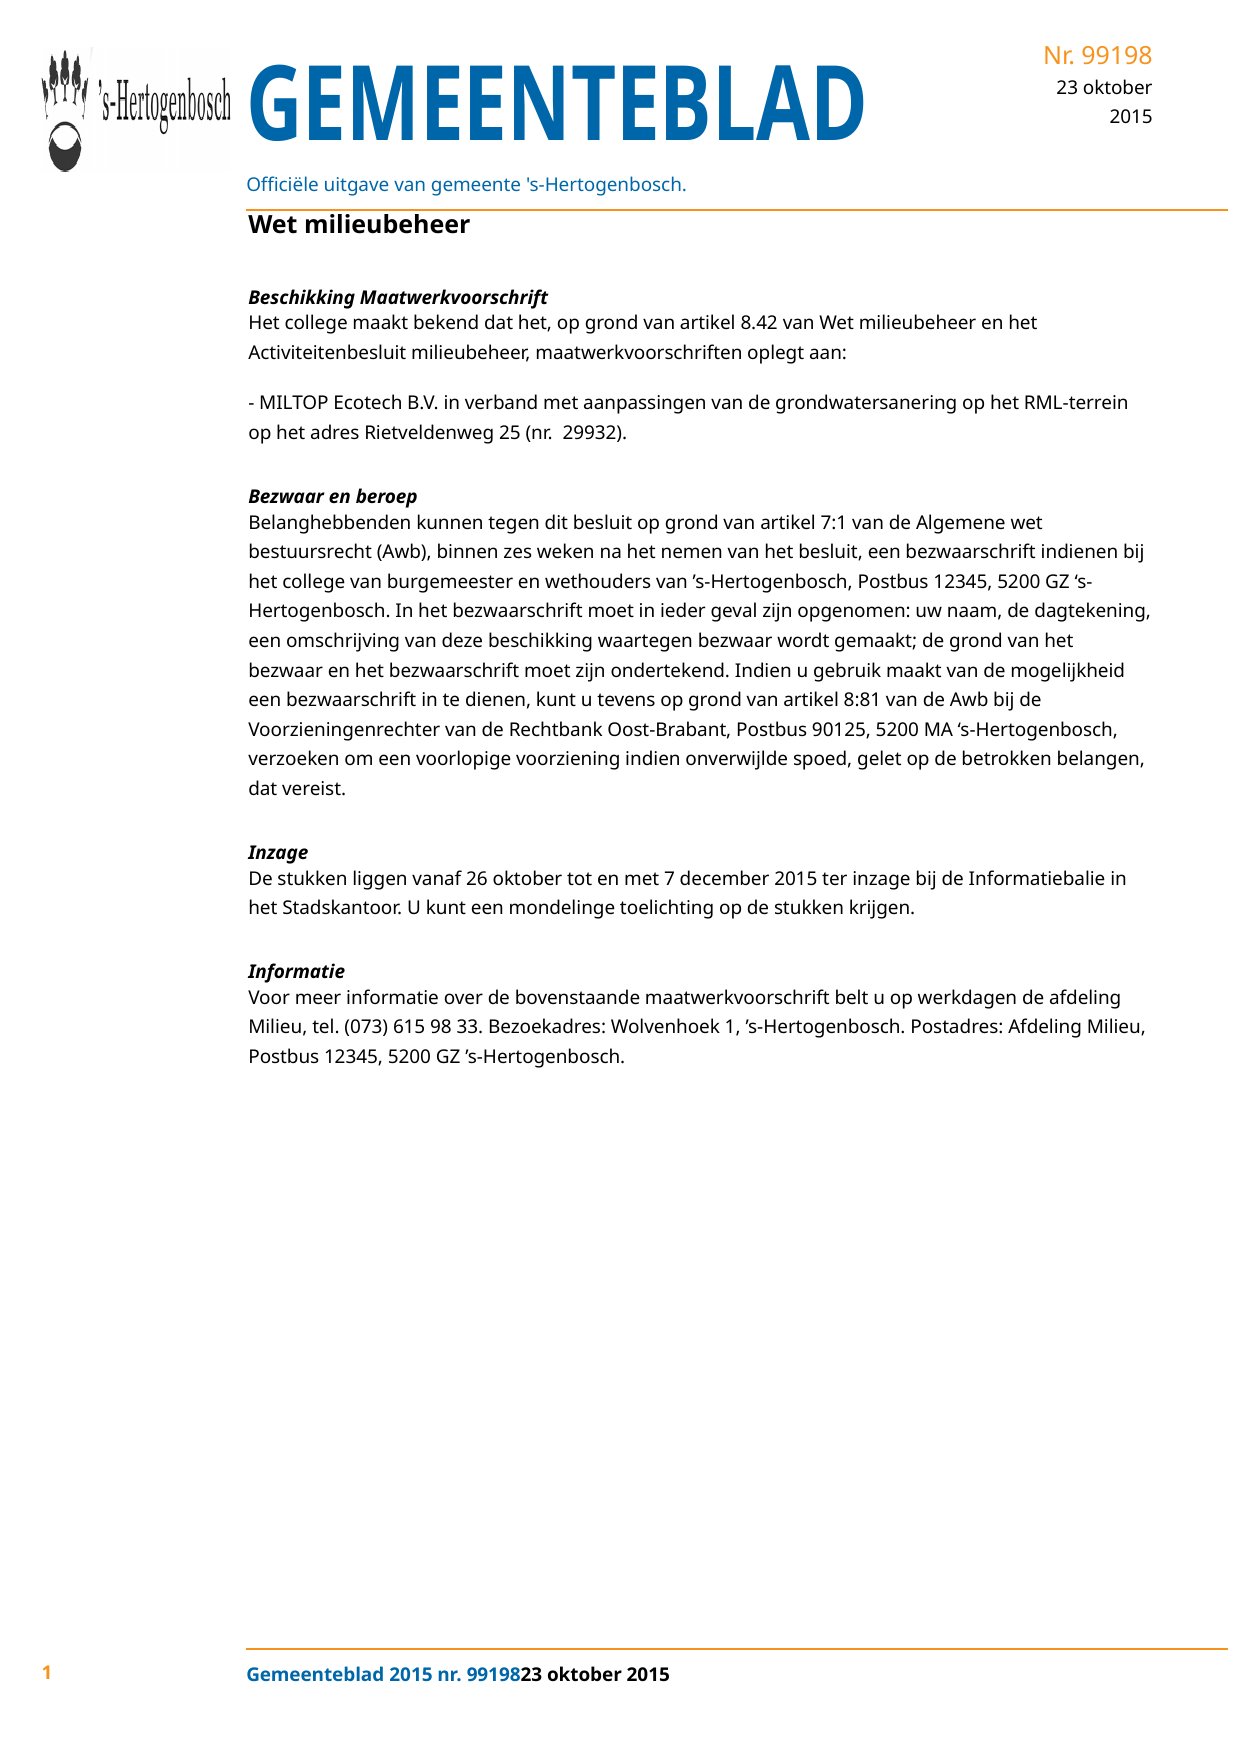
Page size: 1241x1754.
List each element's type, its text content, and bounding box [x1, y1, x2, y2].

text - MILTOP Ecotech B.V. in verband met aanpassingen van de grondwatersanering op het RML-terrein op het adres Rietveldenweg 25 (nr. 29932). [248, 389, 1152, 445]
text Voor meer informatie over de bovenstaande maatwerkvoorschrift belt u op werkdagen de afdeling Milieu, tel. (073) 615 98 33. Bezoekadres: Wolvenhoek 1, ’s-Hertogenbosch. Postadres: Afdeling Milieu, Postbus 12345, 5200 GZ ’s-Hertogenbosch. [248, 984, 1152, 1069]
text Bezwaar en beroep [248, 483, 1152, 509]
picture [41, 47, 231, 172]
text Inzage [248, 839, 1152, 865]
text Informatie [248, 958, 1152, 984]
text Het college maakt bekend dat het, op grond van artikel 8.42 van Wet milieubeheer en het Activiteitenbesluit milieubeheer, maatwerkvoorschriften oplegt aan: [248, 309, 1152, 365]
text Belanghebbenden kunnen tegen dit besluit op grond van artikel 7:1 van de Algemene wet bestuursrecht (Awb), binnen zes weken na het nemen van het besluit, een bezwaarschrift indienen bij het college van burgemeester en wethouders van ’s-Hertogenbosch, Postbus 12345, 5200 GZ ‘s-Hertogenbosch. In het bezwaarschrift moet in ieder geval zijn opgenomen: uw naam, de dagtekening, een omschrijving van deze beschikking waartegen bezwaar wordt gemaakt; de grond van het bezwaar en het bezwaarschrift moet zijn ondertekend. Indien u gebruik maakt van de mogelijkheid een bezwaarschrift in te dienen, kunt u tevens op grond van artikel 8:81 van de Awb bij de Voorzieningenrechter van de Rechtbank Oost-Brabant, Postbus 90125, 5200 MA ‘s-Hertogenbosch, verzoeken om een voorlopige voorziening indien onverwijlde spoed, gelet op de betrokken belangen, dat vereist. [248, 509, 1152, 801]
text Beschikking Maatwerkvoorschrift [248, 284, 1152, 309]
text Wet milieubeheer [248, 211, 1152, 241]
text De stukken liggen vanaf 26 oktober tot en met 7 december 2015 ter inzage bij de Informatiebalie in het Stadskantoor. U kunt een mondelinge toelichting op de stukken krijgen. [248, 865, 1152, 920]
